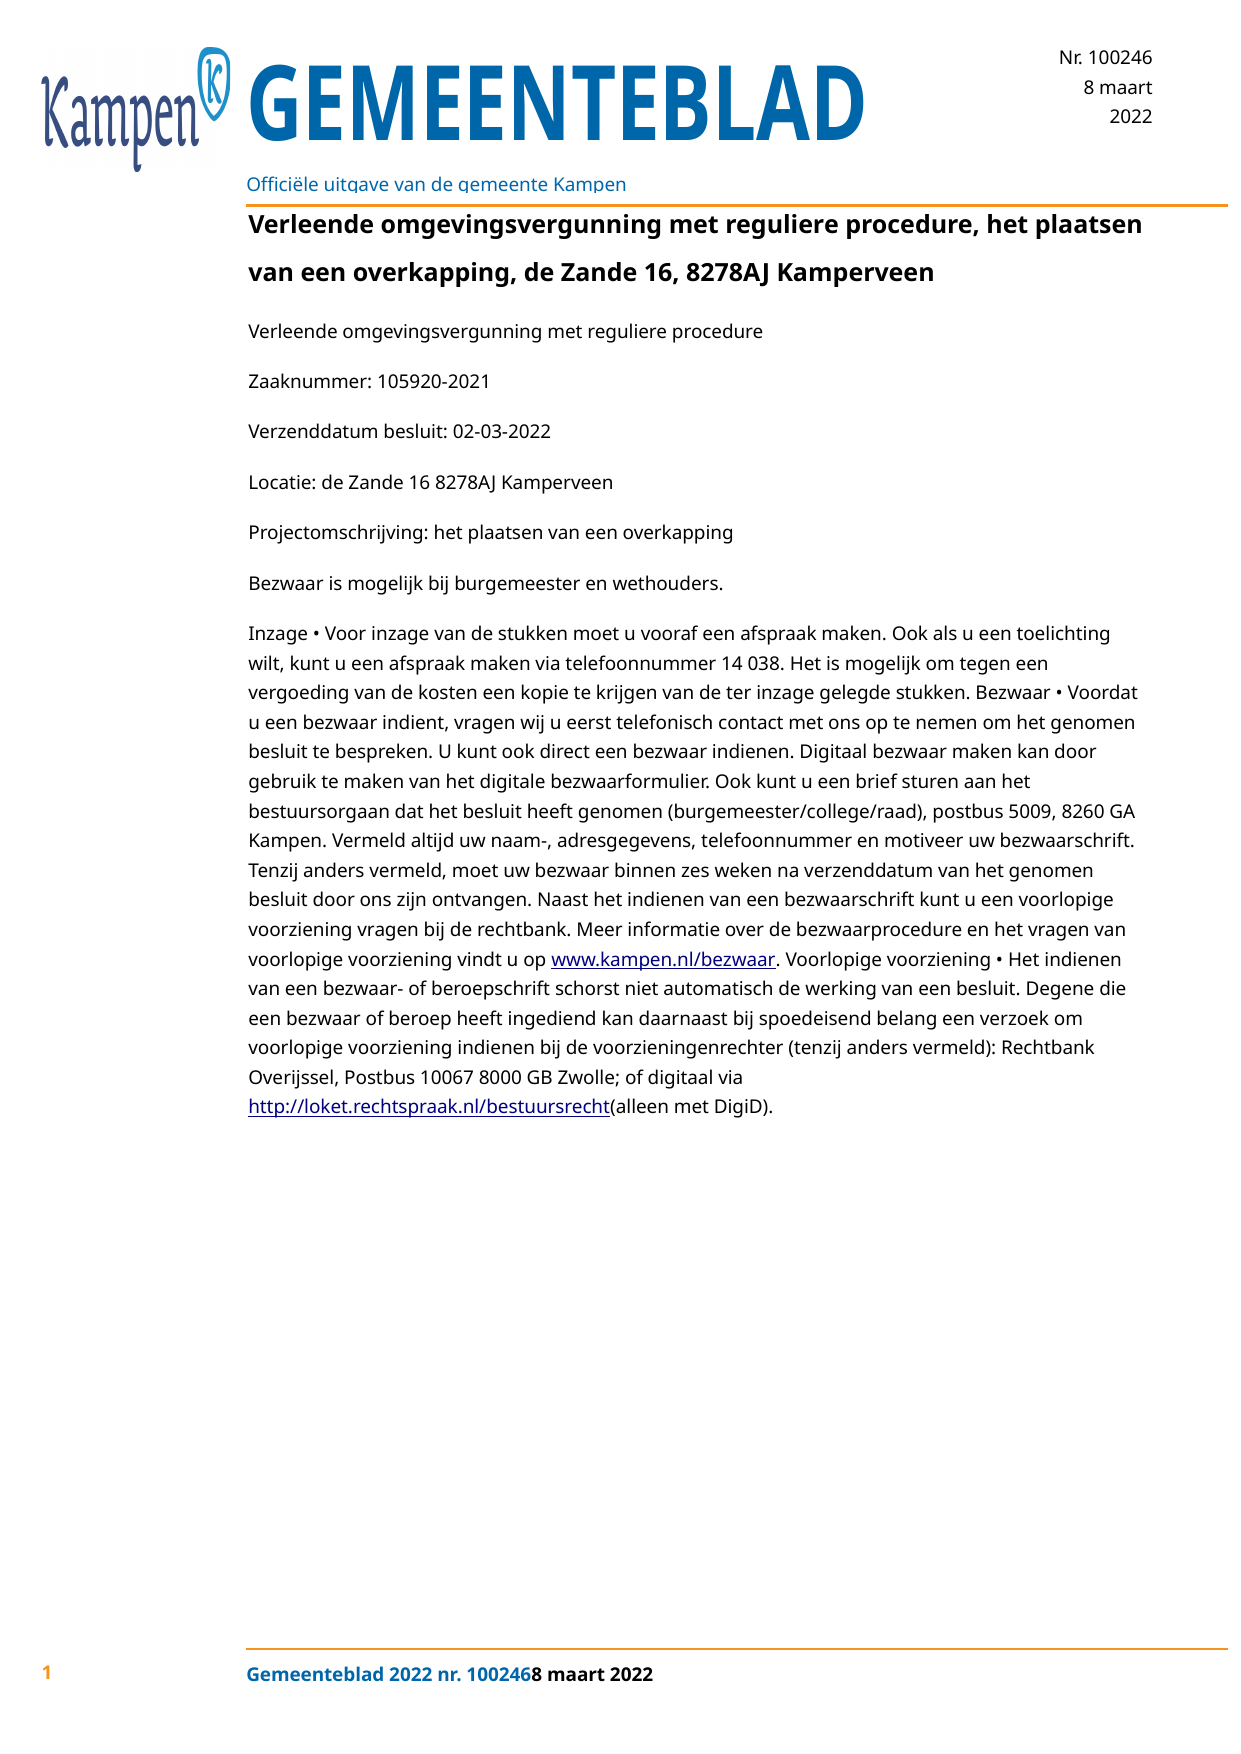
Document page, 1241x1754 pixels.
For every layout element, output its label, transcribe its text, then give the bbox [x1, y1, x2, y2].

text Verzenddatum besluit: 02-03-2022 [248, 419, 1152, 444]
text Zaaknummer: 105920-2021 [248, 368, 1152, 394]
text Locatie: de Zande 16 8278AJ Kamperveen [248, 469, 1152, 495]
text Verleende omgevingsvergunning met reguliere procedure, het plaatsen van een overkapping, de Zande 16, 8278AJ Kamperveen [248, 207, 1152, 288]
text Projectomschrijving: het plaatsen van een overkapping [248, 519, 1152, 545]
picture [41, 47, 231, 172]
text Verleende omgevingsvergunning met reguliere procedure [248, 318, 1152, 344]
text Inzage • Voor inzage van de stukken moet u vooraf een afspraak maken. Ook als u een toelichting wilt, kunt u een afspraak maken via telefoonnummer 14 038. Het is mogelijk om tegen een vergoeding van de kosten een kopie te krijgen van de ter inzage gelegde stukken. Bezwaar • Voordat u een bezwaar indient, vragen wij u eerst telefonisch contact met ons op te nemen om het genomen besluit te bespreken. U kunt ook direct een bezwaar indienen. Digitaal bezwaar maken kan door gebruik te maken van het digitale bezwaarformulier. Ook kunt u een brief sturen aan het bestuursorgaan dat het besluit heeft genomen (burgemeester/college/raad), postbus 5009, 8260 GA Kampen. Vermeld altijd uw naam-, adresgegevens, telefoonnummer en motiveer uw bezwaarschrift. Tenzij anders vermeld, moet uw bezwaar binnen zes weken na verzenddatum van het genomen besluit door ons zijn ontvangen. Naast het indienen van een bezwaarschrift kunt u een voorlopige voorziening vragen bij de rechtbank. Meer informatie over de bezwaarprocedure en het vragen van voorlopige voorziening vindt u op www.kampen.nl/bezwaar. Voorlopige voorziening • Het indienen van een bezwaar- of beroepschrift schorst niet automatisch de werking van een besluit. Degene die een bezwaar of beroep heeft ingediend kan daarnaast bij spoedeisend belang een verzoek om voorlopige voorziening indienen bij de voorzieningenrechter (tenzij anders vermeld): Rechtbank Overijssel, Postbus 10067 8000 GB Zwolle; of digitaal via http://loket.rechtspraak.nl/bestuursrecht(alleen met DigiD). [248, 620, 1152, 1119]
text Bezwaar is mogelijk bij burgemeester en wethouders. [248, 570, 1152, 596]
